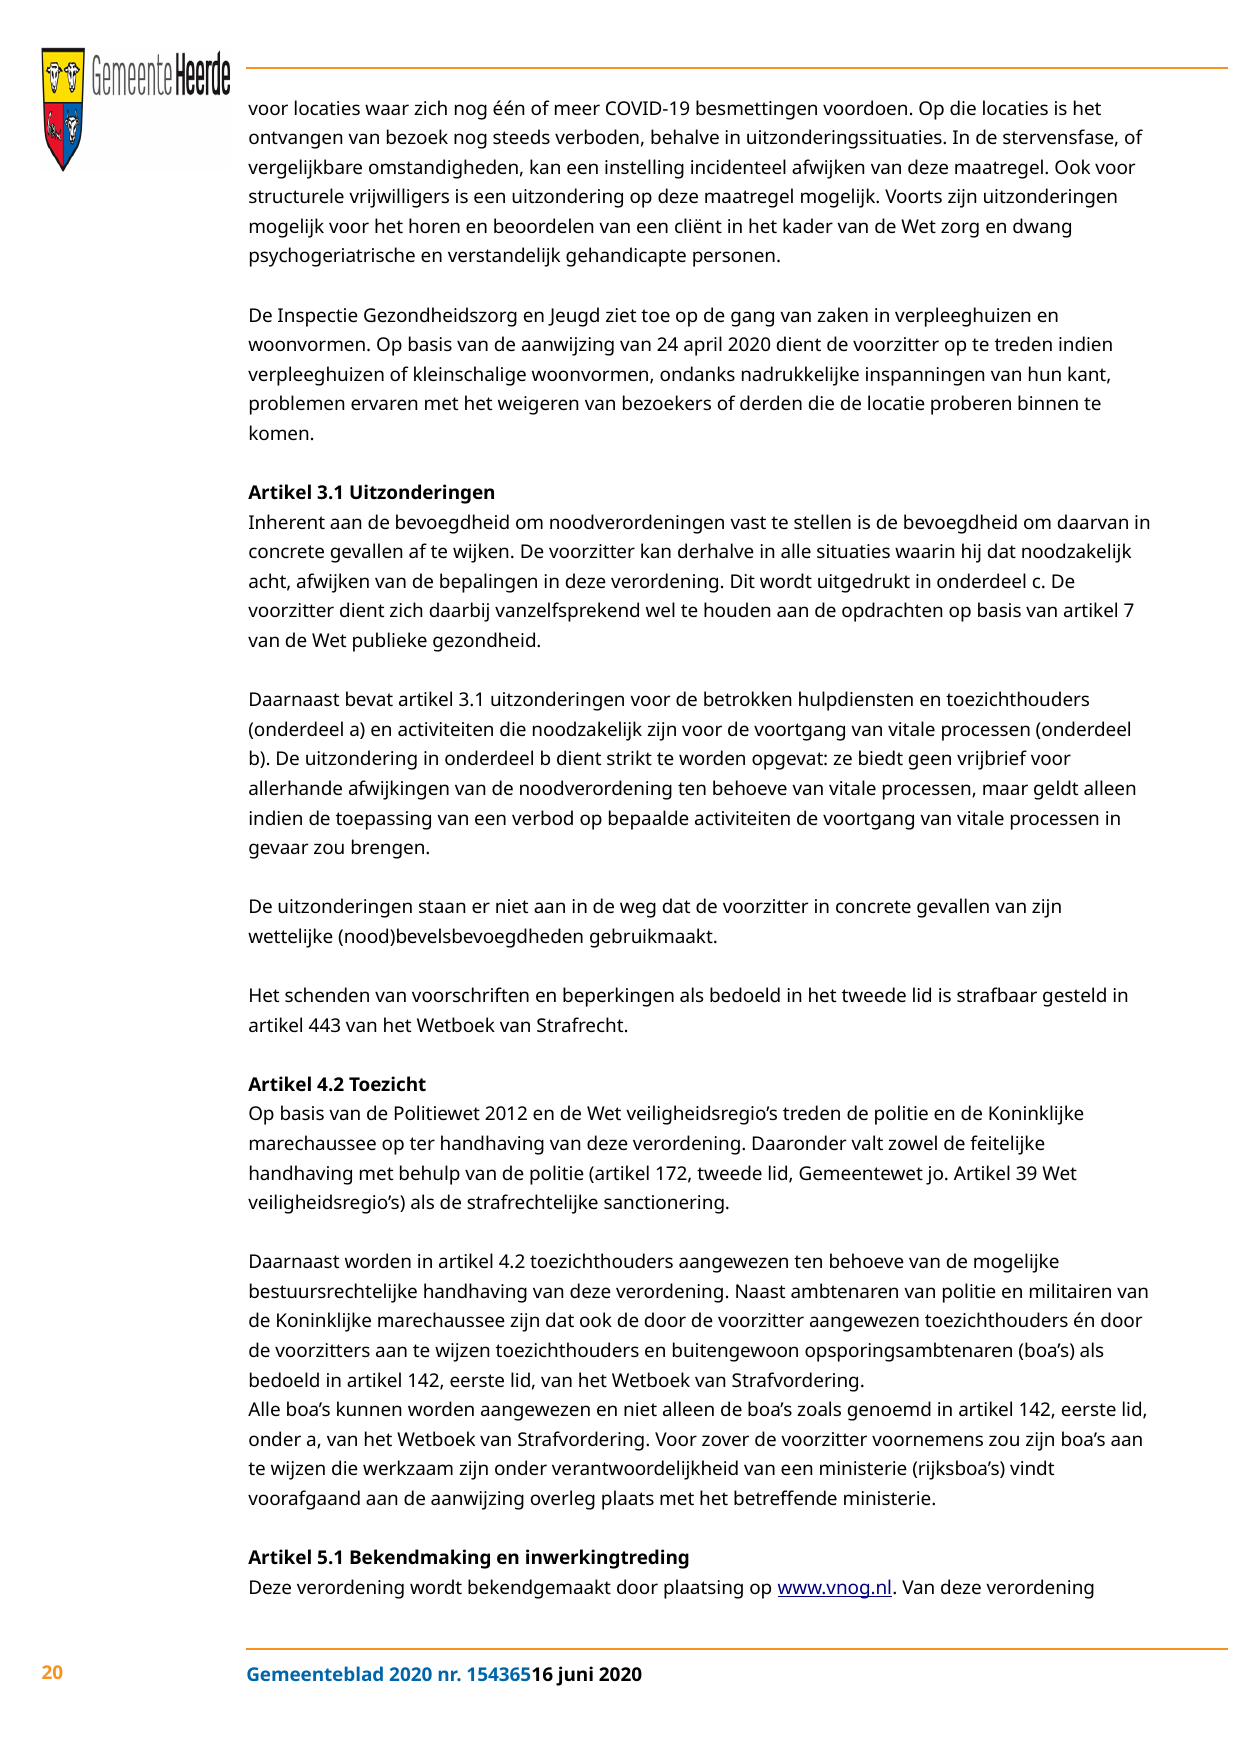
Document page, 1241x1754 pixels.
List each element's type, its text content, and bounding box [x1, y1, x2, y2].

text De Inspectie Gezondheidszorg en Jeugd ziet toe op de gang van zaken in verpleeghuizen en woonvormen. Op basis van de aanwijzing van 24 april 2020 dient de voorzitter op te treden indien verpleeghuizen of kleinschalige woonvormen, ondanks nadrukkelijke inspanningen van hun kant, problemen ervaren met het weigeren van bezoekers of derden die de locatie proberen binnen te komen. [248, 302, 1152, 446]
text De uitzonderingen staan er niet aan in de weg dat de voorzitter in concrete gevallen van zijn wettelijke (nood)bevelsbevoegdheden gebruikmaakt. [248, 893, 1152, 949]
text Deze verordening wordt bekendgemaakt door plaatsing op www.vnog.nl. Van deze verordening [248, 1574, 1152, 1600]
text Op basis van de Politiewet 2012 en de Wet veiligheidsregio’s treden de politie en de Koninklijke marechaussee op ter handhaving van deze verordening. Daaronder valt zowel de feitelijke handhaving met behulp van de politie (artikel 172, tweede lid, Gemeentewet jo. Artikel 39 Wet veiligheidsregio’s) als de strafrechtelijke sanctionering. [248, 1101, 1152, 1215]
text Artikel 4.2 Toezicht [248, 1071, 1152, 1097]
text Daarnaast bevat artikel 3.1 uitzonderingen voor de betrokken hulpdiensten en toezichthouders (onderdeel a) en activiteiten die noodzakelijk zijn voor de voortgang van vitale processen (onderdeel b). De uitzondering in onderdeel b dient strikt te worden opgevat: ze biedt geen vrijbrief voor allerhande afwijkingen van de noodverordening ten behoeve van vitale processen, maar geldt alleen indien de toepassing van een verbod op bepaalde activiteiten de voortgang van vitale processen in gevaar zou brengen. [248, 686, 1152, 860]
text Artikel 3.1 Uitzonderingen [248, 479, 1152, 505]
picture [41, 47, 231, 172]
text Daarnaast worden in artikel 4.2 toezichthouders aangewezen ten behoeve van de mogelijke bestuursrechtelijke handhaving van deze verordening. Naast ambtenaren van politie en militairen van de Koninklijke marechaussee zijn dat ook de door de voorzitter aangewezen toezichthouders én door de voorzitters aan te wijzen toezichthouders en buitengewoon opsporingsambtenaren (boa’s) als bedoeld in artikel 142, eerste lid, van het Wetboek van Strafvordering. [248, 1248, 1152, 1393]
text Het schenden van voorschriften en beperkingen als bedoeld in het tweede lid is strafbaar gesteld in artikel 443 van het Wetboek van Strafrecht. [248, 982, 1152, 1038]
text voor locaties waar zich nog één of meer COVID-19 besmettingen voordoen. Op die locaties is het ontvangen van bezoek nog steeds verboden, behalve in uitzonderingssituaties. In de stervensfase, of vergelijkbare omstandigheden, kan een instelling incidenteel afwijken van deze maatregel. Ook voor structurele vrijwilligers is een uitzondering op deze maatregel mogelijk. Voorts zijn uitzonderingen mogelijk voor het horen en beoordelen van een cliënt in het kader van de Wet zorg en dwang psychogeriatrische en verstandelijk gehandicapte personen. [248, 95, 1152, 268]
text Inherent aan de bevoegdheid om noodverordeningen vast te stellen is de bevoegdheid om daarvan in concrete gevallen af te wijken. De voorzitter kan derhalve in alle situaties waarin hij dat noodzakelijk acht, afwijken van de bepalingen in deze verordening. Dit wordt uitgedrukt in onderdeel c. De voorzitter dient zich daarbij vanzelfsprekend wel te houden aan de opdrachten op basis van artikel 7 van de Wet publieke gezondheid. [248, 509, 1152, 653]
text Alle boa’s kunnen worden aangewezen en niet alleen de boa’s zoals genoemd in artikel 142, eerste lid, onder a, van het Wetboek van Strafvordering. Voor zover de voorzitter voornemens zou zijn boa’s aan te wijzen die werkzaam zijn onder verantwoordelijkheid van een ministerie (rijksboa’s) vindt voorafgaand aan de aanwijzing overleg plaats met het betreffende ministerie. [248, 1396, 1152, 1511]
text Artikel 5.1 Bekendmaking en inwerkingtreding [248, 1544, 1152, 1570]
